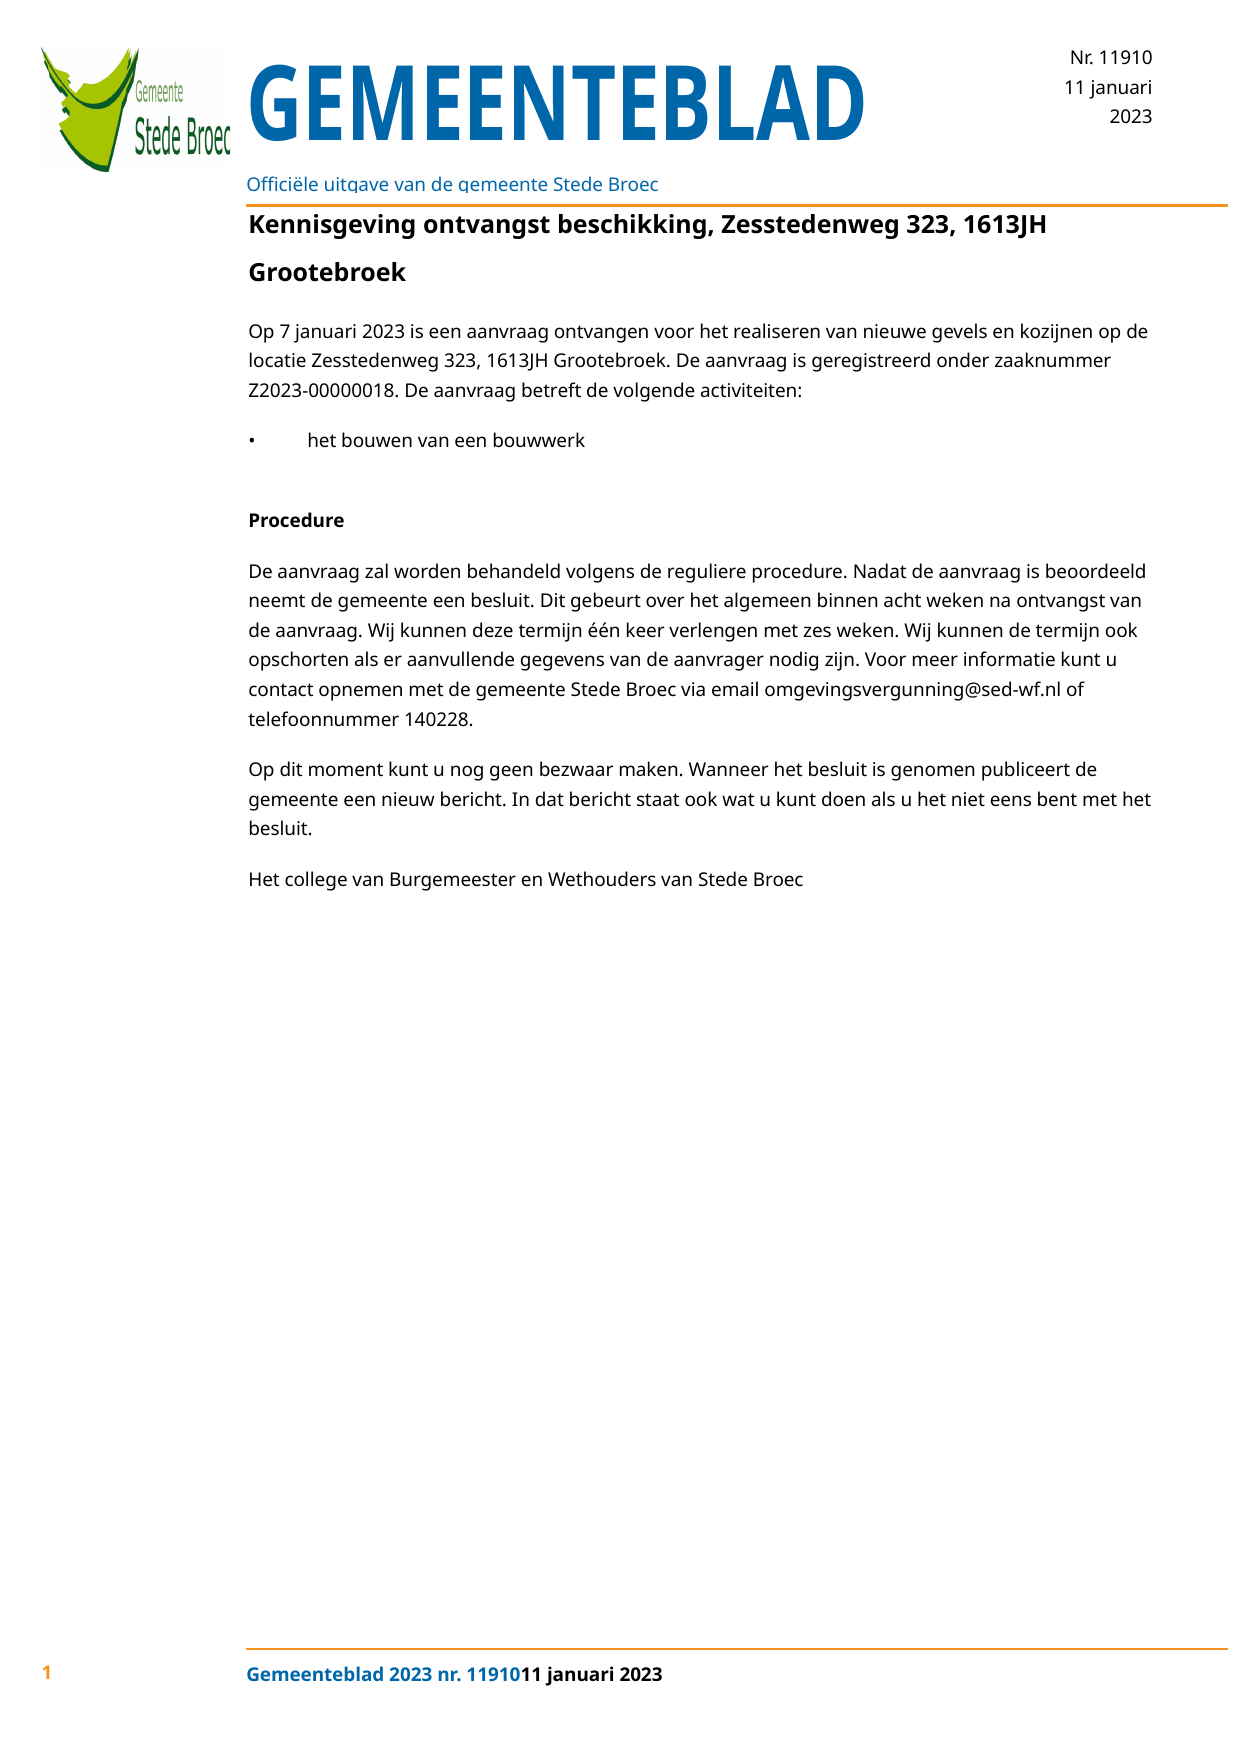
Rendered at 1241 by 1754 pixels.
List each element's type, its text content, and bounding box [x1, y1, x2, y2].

text Kennisgeving ontvangst beschikking, Zesstedenweg 323, 1613JH Grootebroek [248, 207, 1152, 288]
list het bouwen van een bouwwerk [248, 427, 1152, 453]
text Op 7 januari 2023 is een aanvraag ontvangen voor het realiseren van nieuwe gevels en kozijnen op de locatie Zesstedenweg 323, 1613JH Grootebroek. De aanvraag is geregistreerd onder zaaknummer Z2023-00000018. De aanvraag betreft de volgende activiteiten: [248, 318, 1152, 403]
text Het college van Burgemeester en Wethouders van Stede Broec [248, 866, 1152, 892]
text Op dit moment kunt u nog geen bezwaar maken. Wanneer het besluit is genomen publiceert de gemeente een nieuw bericht. In dat bericht staat ook wat u kunt doen als u het niet eens bent met het besluit. [248, 756, 1152, 841]
text De aanvraag zal worden behandeld volgens de reguliere procedure. Nadat de aanvraag is beoordeeld neemt de gemeente een besluit. Dit gebeurt over het algemeen binnen acht weken na ontvangst van de aanvraag. Wij kunnen deze termijn één keer verlengen met zes weken. Wij kunnen de termijn ook opschorten als er aanvullende gegevens van de aanvrager nodig zijn. Voor meer informatie kunt u contact opnemen met de gemeente Stede Broec via email omgevingsvergunning@sed-wf.nl of telefoonnummer 140228. [248, 558, 1152, 732]
text Procedure [248, 507, 1152, 533]
picture [41, 47, 231, 172]
